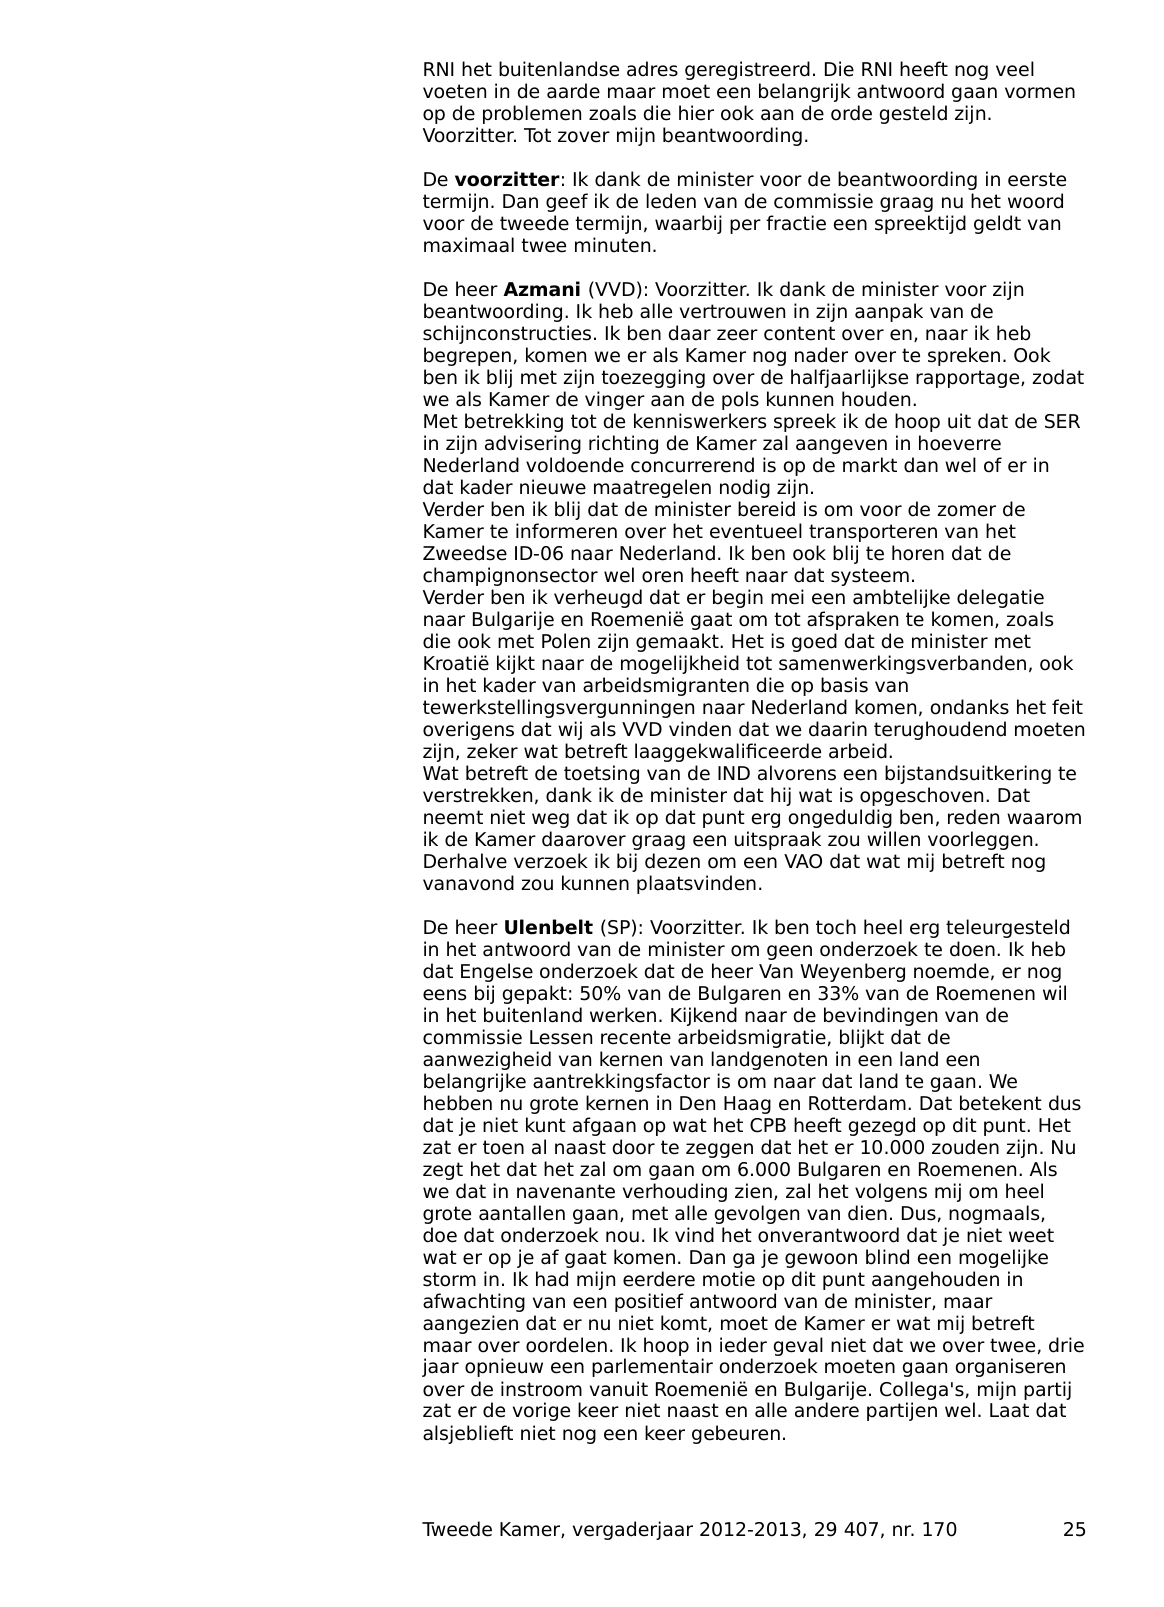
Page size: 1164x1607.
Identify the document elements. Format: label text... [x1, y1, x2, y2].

text Verder ben ik verheugd dat er begin mei een ambtelijke delegatie naar Bulgarije en Roemenië gaat om tot afspraken te komen, zoals die ook met Polen zijn gemaakt. Het is goed dat de minister met Kroatië kijkt naar de mogelijkheid tot samenwerkingsverbanden, ook in het kader van arbeidsmigranten die op basis van tewerkstellingsvergunningen naar Nederland komen, ondanks het feit overigens dat wij als VVD vinden dat we daarin terughoudend moeten zijn, zeker wat betreft laaggekwalificeerde arbeid. [422, 587, 1087, 763]
text Wat betreft de toetsing van de IND alvorens een bijstandsuitkering te verstrekken, dank ik de minister dat hij wat is opgeschoven. Dat neemt niet weg dat ik op dat punt erg ongeduldig ben, reden waarom ik de Kamer daarover graag een uitspraak zou willen voorleggen. Derhalve verzoek ik bij dezen om een VAO dat wat mij betreft nog vanavond zou kunnen plaatsvinden. [422, 763, 1087, 895]
text De voorzitter: Ik dank de minister voor de beantwoording in eerste termijn. Dan geef ik de leden van de commissie graag nu het woord voor de tweede termijn, waarbij per fractie een spreektijd geldt van maximaal twee minuten. [422, 169, 1087, 257]
text Voorzitter. Tot zover mijn beantwoording. [422, 125, 1087, 147]
text De heer Ulenbelt (SP): Voorzitter. Ik ben toch heel erg teleurgesteld in het antwoord van de minister om geen onderzoek te doen. Ik heb dat Engelse onderzoek dat de heer Van Weyenberg noemde, er nog eens bij gepakt: 50% van de Bulgaren en 33% van de Roemenen wil in het buitenland werken. Kijkend naar de bevindingen van de commissie Lessen recente arbeidsmigratie, blijkt dat de aanwezigheid van kernen van landgenoten in een land een belangrijke aantrekkingsfactor is om naar dat land te gaan. We hebben nu grote kernen in Den Haag en Rotterdam. Dat betekent dus dat je niet kunt afgaan op wat het CPB heeft gezegd op dit punt. Het zat er toen al naast door te zeggen dat het er 10.000 zouden zijn. Nu zegt het dat het zal om gaan om 6.000 Bulgaren en Roemenen. Als we dat in navenante verhouding zien, zal het volgens mij om heel grote aantallen gaan, met alle gevolgen van dien. Dus, nogmaals, doe dat onderzoek nou. Ik vind het onverantwoord dat je niet weet wat er op je af gaat komen. Dan ga je gewoon blind een mogelijke storm in. Ik had mijn eerdere motie op dit punt aangehouden in afwachting van een positief antwoord van de minister, maar aangezien dat er nu niet komt, moet de Kamer er wat mij betreft maar over oordelen. Ik hoop in ieder geval niet dat we over twee, drie jaar opnieuw een parlementair onderzoek moeten gaan organiseren over de instroom vanuit Roemenië en Bulgarije. Collega's, mijn partij zat er de vorige keer niet naast en alle andere partijen wel. Laat dat alsjeblieft niet nog een keer gebeuren. [422, 917, 1087, 1444]
text Met betrekking tot de kenniswerkers spreek ik de hoop uit dat de SER in zijn advisering richting de Kamer zal aangeven in hoeverre Nederland voldoende concurrerend is op de markt dan wel of er in dat kader nieuwe maatregelen nodig zijn. [422, 411, 1087, 499]
text De heer Azmani (VVD): Voorzitter. Ik dank de minister voor zijn beantwoording. Ik heb alle vertrouwen in zijn aanpak van de schijnconstructies. Ik ben daar zeer content over en, naar ik heb begrepen, komen we er als Kamer nog nader over te spreken. Ook ben ik blij met zijn toezegging over de halfjaarlijkse rapportage, zodat we als Kamer de vinger aan de pols kunnen houden. [422, 279, 1087, 411]
text Verder ben ik blij dat de minister bereid is om voor de zomer de Kamer te informeren over het eventueel transporteren van het Zweedse ID-06 naar Nederland. Ik ben ook blij te horen dat de champignonsector wel oren heeft naar dat systeem. [422, 499, 1087, 587]
text RNI het buitenlandse adres geregistreerd. Die RNI heeft nog veel voeten in de aarde maar moet een belangrijk antwoord gaan vormen op de problemen zoals die hier ook aan de orde gesteld zijn. [422, 59, 1087, 125]
